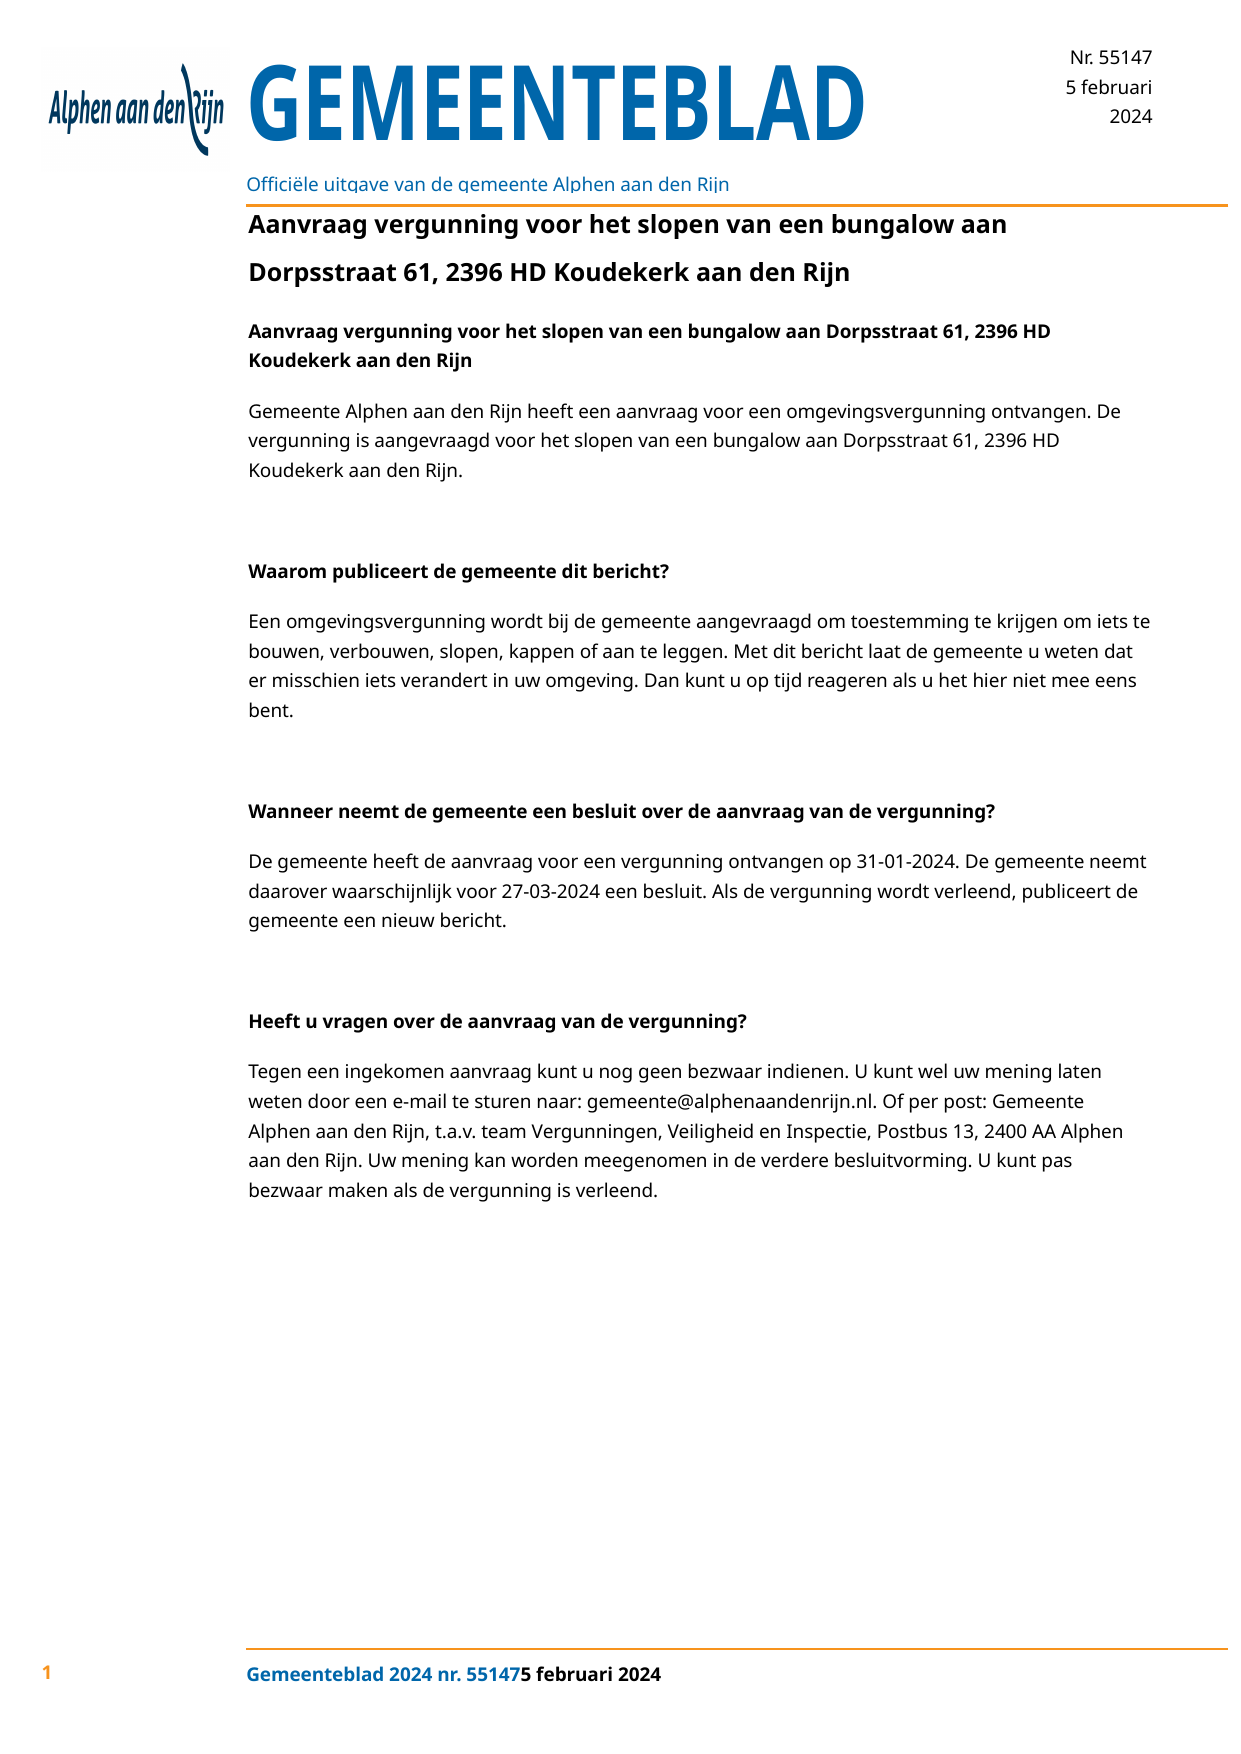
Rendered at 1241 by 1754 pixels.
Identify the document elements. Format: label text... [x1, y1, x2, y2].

text Heeft u vragen over de aanvraag van de vergunning? [248, 1008, 1152, 1034]
text Een omgevingsvergunning wordt bij de gemeente aangevraagd om toestemming te krijgen om iets te bouwen, verbouwen, slopen, kappen of aan te leggen. Met dit bericht laat de gemeente u weten dat er misschien iets verandert in uw omgeving. Dan kunt u op tijd reageren als u het hier niet mee eens bent. [248, 608, 1152, 723]
text Aanvraag vergunning voor het slopen van een bungalow aan Dorpsstraat 61, 2396 HD Koudekerk aan den Rijn [248, 207, 1152, 288]
text Gemeente Alphen aan den Rijn heeft een aanvraag voor een omgevingsvergunning ontvangen. De vergunning is aangevraagd voor het slopen van een bungalow aan Dorpsstraat 61, 2396 HD Koudekerk aan den Rijn. [248, 398, 1152, 483]
text De gemeente heeft de aanvraag voor een vergunning ontvangen op 31-01-2024. De gemeente neemt daarover waarschijnlijk voor 27-03-2024 een besluit. Als de vergunning wordt verleend, publiceert de gemeente een nieuw bericht. [248, 848, 1152, 933]
text Wanneer neemt de gemeente een besluit over de aanvraag van de vergunning? [248, 798, 1152, 824]
picture [41, 47, 231, 172]
text Aanvraag vergunning voor het slopen van een bungalow aan Dorpsstraat 61, 2396 HD Koudekerk aan den Rijn [248, 318, 1152, 373]
text Tegen een ingekomen aanvraag kunt u nog geen bezwaar indienen. U kunt wel uw mening laten weten door een e-mail te sturen naar: gemeente@alphenaandenrijn.nl. Of per post: Gemeente Alphen aan den Rijn, t.a.v. team Vergunningen, Veiligheid en Inspectie, Postbus 13, 2400 AA Alphen aan den Rijn. Uw mening kan worden meegenomen in de verdere besluitvorming. U kunt pas bezwaar maken als de vergunning is verleend. [248, 1059, 1152, 1203]
text Waarom publiceert de gemeente dit bericht? [248, 558, 1152, 584]
